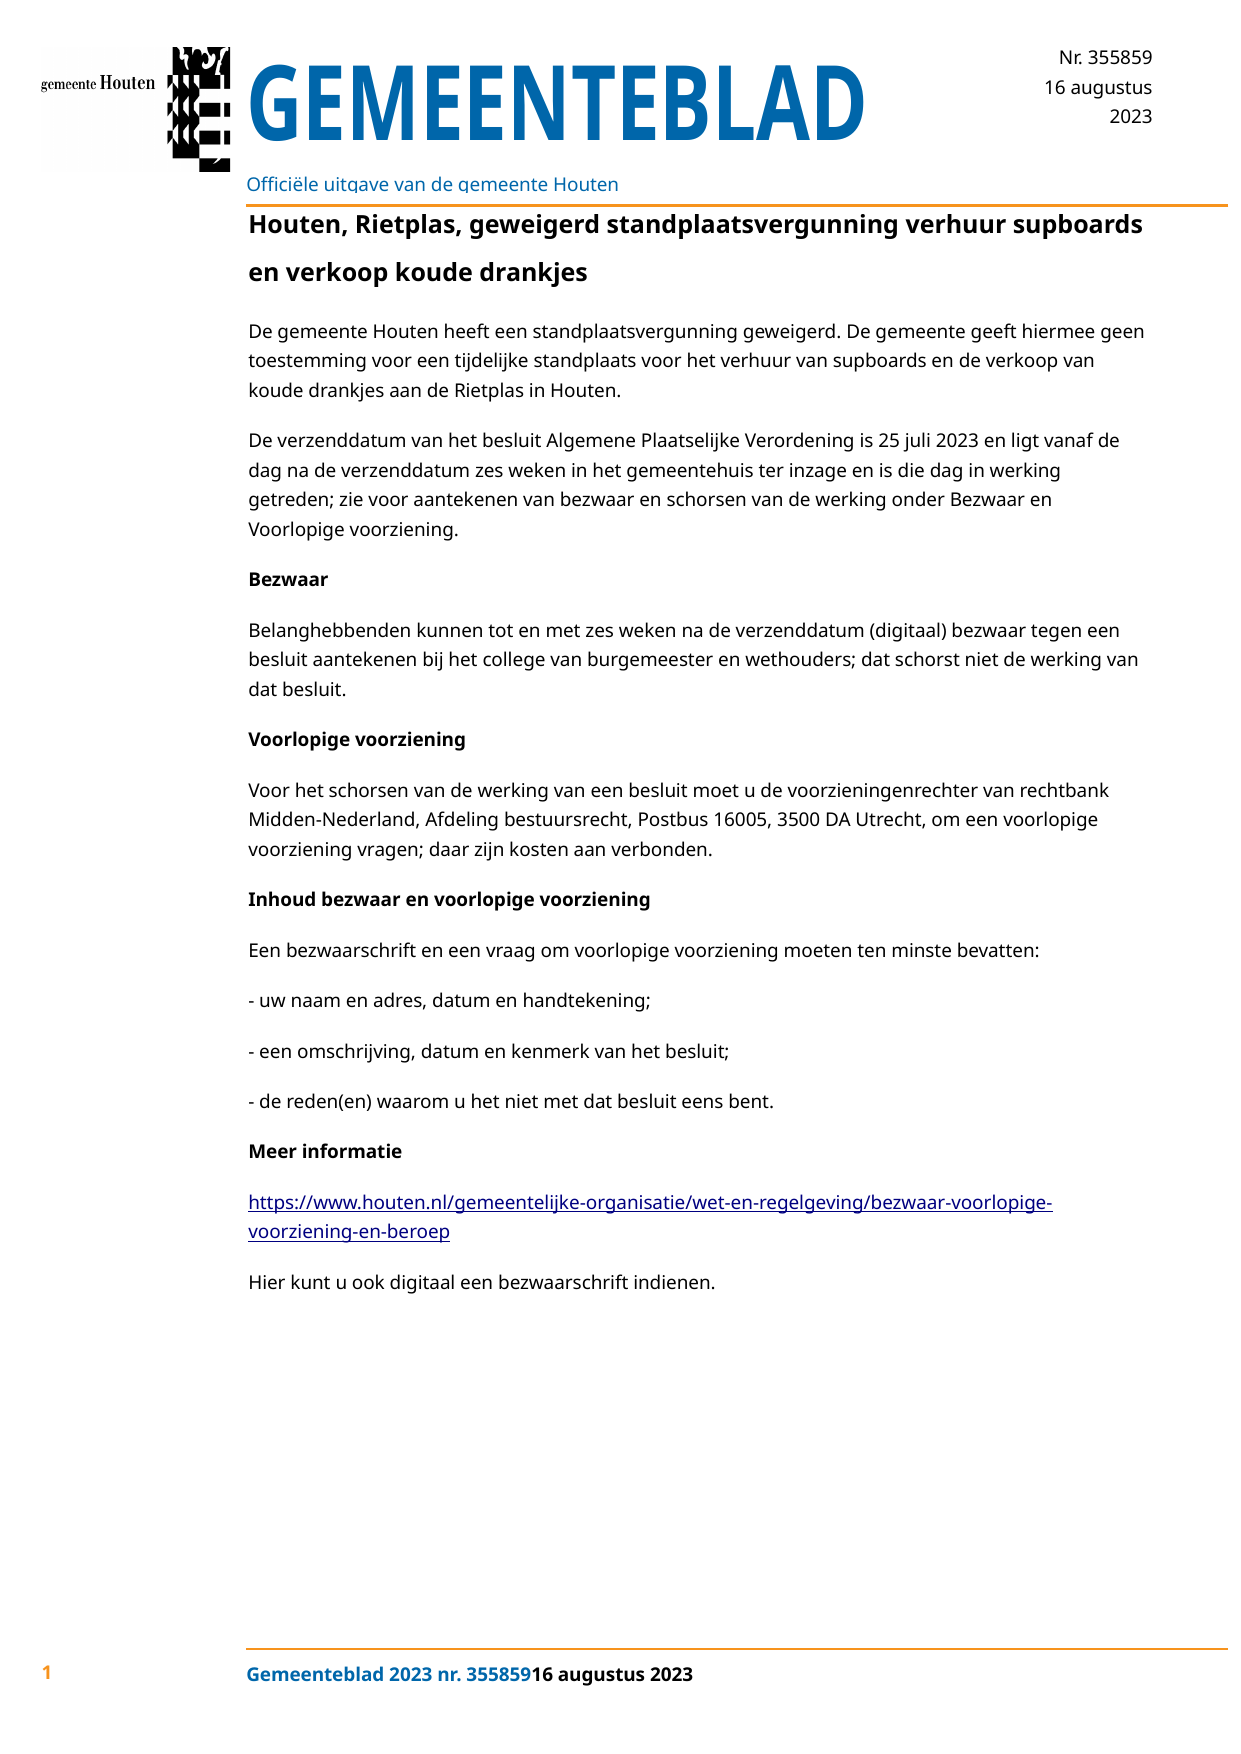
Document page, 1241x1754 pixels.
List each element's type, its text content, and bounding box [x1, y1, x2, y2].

text De verzenddatum van het besluit Algemene Plaatselijke Verordening is 25 juli 2023 en ligt vanaf de dag na de verzenddatum zes weken in het gemeentehuis ter inzage en is die dag in werking getreden; zie voor aantekenen van bezwaar en schorsen van de werking onder Bezwaar en Voorlopige voorziening. [248, 427, 1152, 542]
text Voor het schorsen van de werking van een besluit moet u de voorzieningenrechter van rechtbank Midden-Nederland, Afdeling bestuursrecht, Postbus 16005, 3500 DA Utrecht, om een voorlopige voorziening vragen; daar zijn kosten aan verbonden. [248, 777, 1152, 862]
text Hier kunt u ook digitaal een bezwaarschrift indienen. [248, 1269, 1152, 1295]
text https://www.houten.nl/gemeentelijke-organisatie/wet-en-regelgeving/bezwaar-voorlopige-voorziening-en-beroep [248, 1189, 1152, 1244]
text - een omschrijving, datum en kenmerk van het besluit; [248, 1038, 1152, 1064]
text Inhoud bezwaar en voorlopige voorziening [248, 887, 1152, 912]
text Een bezwaarschrift en een vraag om voorlopige voorziening moeten ten minste bevatten: [248, 937, 1152, 963]
text Houten, Rietplas, geweigerd standplaatsvergunning verhuur supboards en verkoop koude drankjes [248, 207, 1152, 288]
picture [41, 47, 231, 172]
text Voorlopige voorziening [248, 727, 1152, 752]
text De gemeente Houten heeft een standplaatsvergunning geweigerd. De gemeente geeft hiermee geen toestemming voor een tijdelijke standplaats voor het verhuur van supboards en de verkoop van koude drankjes aan de Rietplas in Houten. [248, 318, 1152, 403]
text - de reden(en) waarom u het niet met dat besluit eens bent. [248, 1088, 1152, 1114]
text Belanghebbenden kunnen tot en met zes weken na de verzenddatum (digitaal) bezwaar tegen een besluit aantekenen bij het college van burgemeester en wethouders; dat schorst niet de werking van dat besluit. [248, 617, 1152, 702]
text - uw naam en adres, datum en handtekening; [248, 987, 1152, 1013]
text Bezwaar [248, 567, 1152, 592]
text Meer informatie [248, 1139, 1152, 1164]
